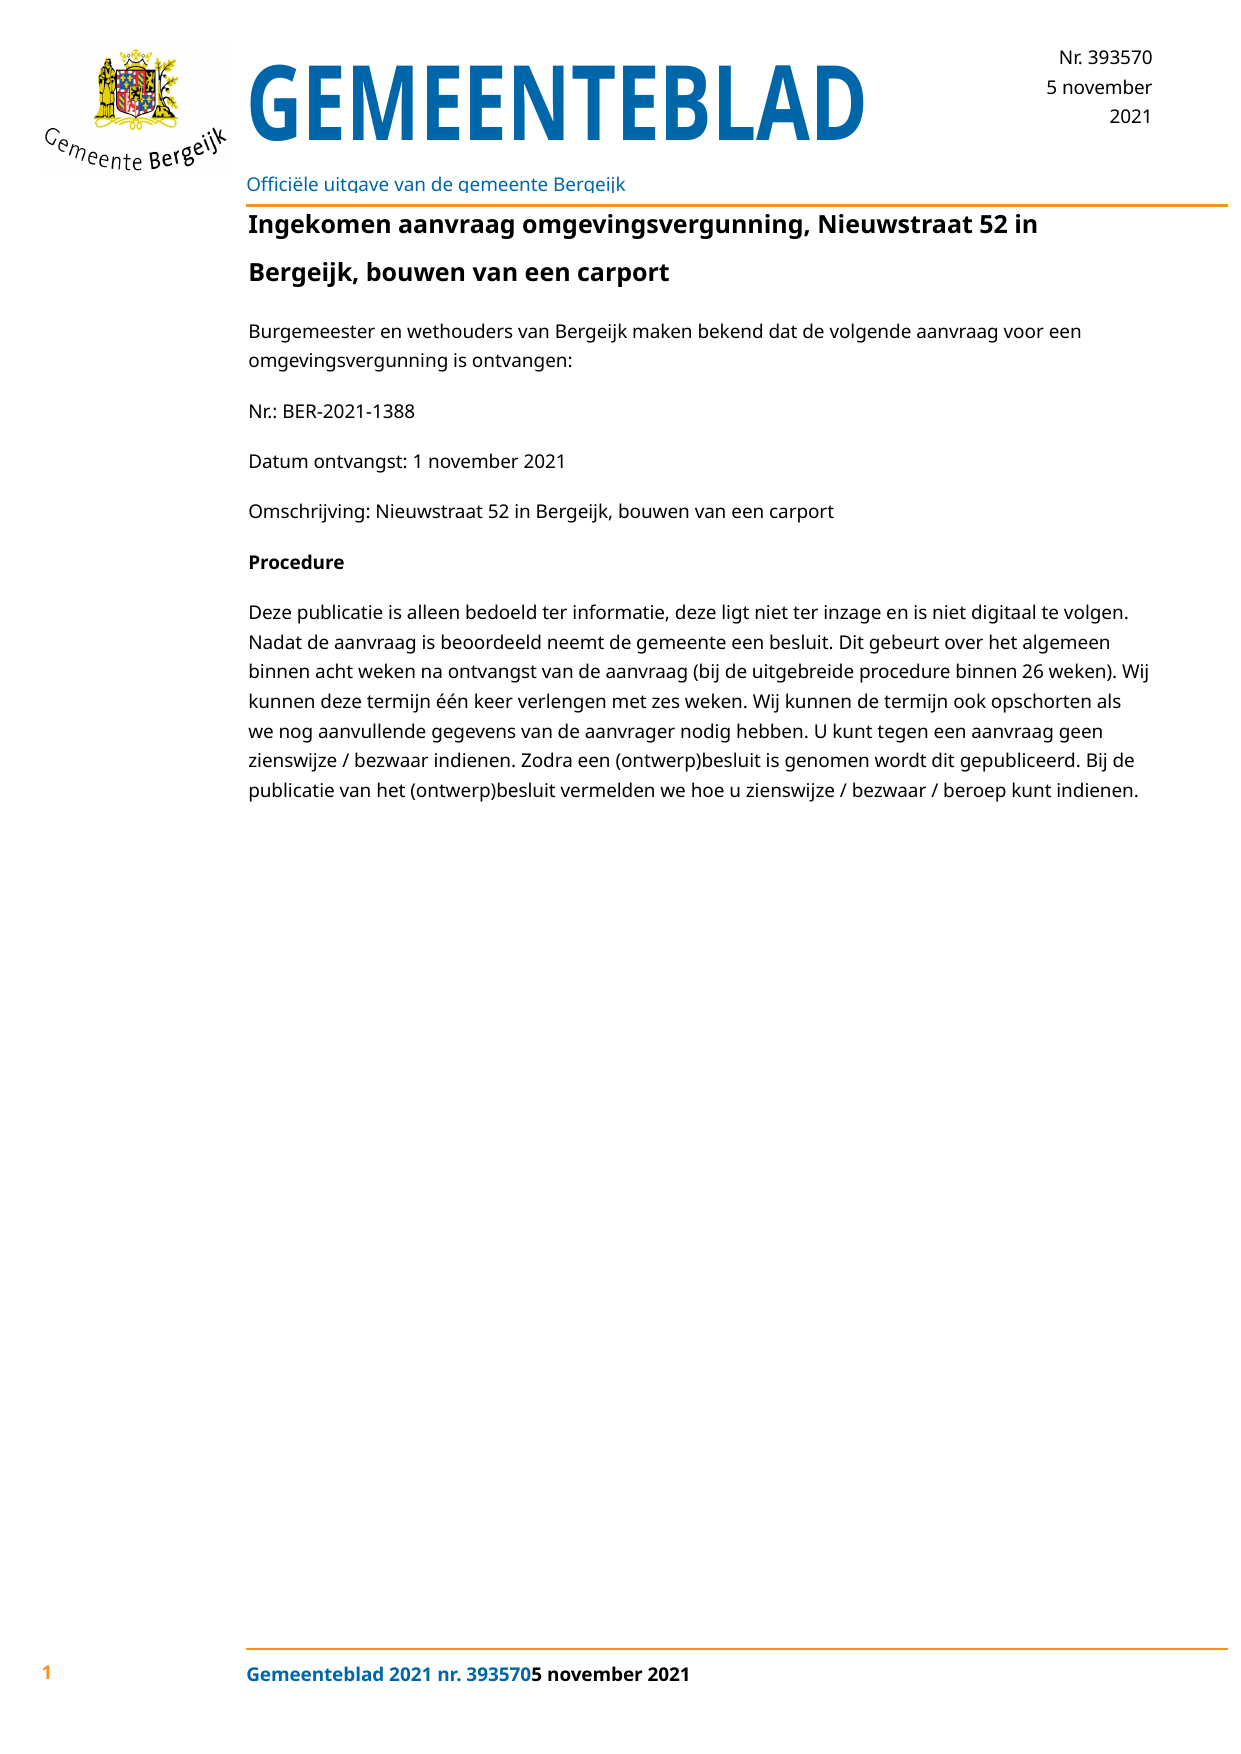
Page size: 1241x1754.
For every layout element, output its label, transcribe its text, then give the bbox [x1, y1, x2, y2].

picture [41, 47, 231, 172]
text Deze publicatie is alleen bedoeld ter informatie, deze ligt niet ter inzage en is niet digitaal te volgen. Nadat de aanvraag is beoordeeld neemt de gemeente een besluit. Dit gebeurt over het algemeen binnen acht weken na ontvangst van de aanvraag (bij de uitgebreide procedure binnen 26 weken). Wij kunnen deze termijn één keer verlengen met zes weken. Wij kunnen de termijn ook opschorten als we nog aanvullende gegevens van de aanvrager nodig hebben. U kunt tegen een aanvraag geen zienswijze / bezwaar indienen. Zodra een (ontwerp)besluit is genomen wordt dit gepubliceerd. Bij de publicatie van het (ontwerp)besluit vermelden we hoe u zienswijze / bezwaar / beroep kunt indienen. [248, 599, 1152, 803]
text Ingekomen aanvraag omgevingsvergunning, Nieuwstraat 52 in Bergeijk, bouwen van een carport [248, 207, 1152, 288]
text Nr.: BER-2021-1388 [248, 398, 1152, 424]
text Datum ontvangst: 1 november 2021 [248, 448, 1152, 474]
text Burgemeester en wethouders van Bergeijk maken bekend dat de volgende aanvraag voor een omgevingsvergunning is ontvangen: [248, 318, 1152, 373]
text Omschrijving: Nieuwstraat 52 in Bergeijk, bouwen van een carport [248, 499, 1152, 524]
text Procedure [248, 549, 1152, 575]
